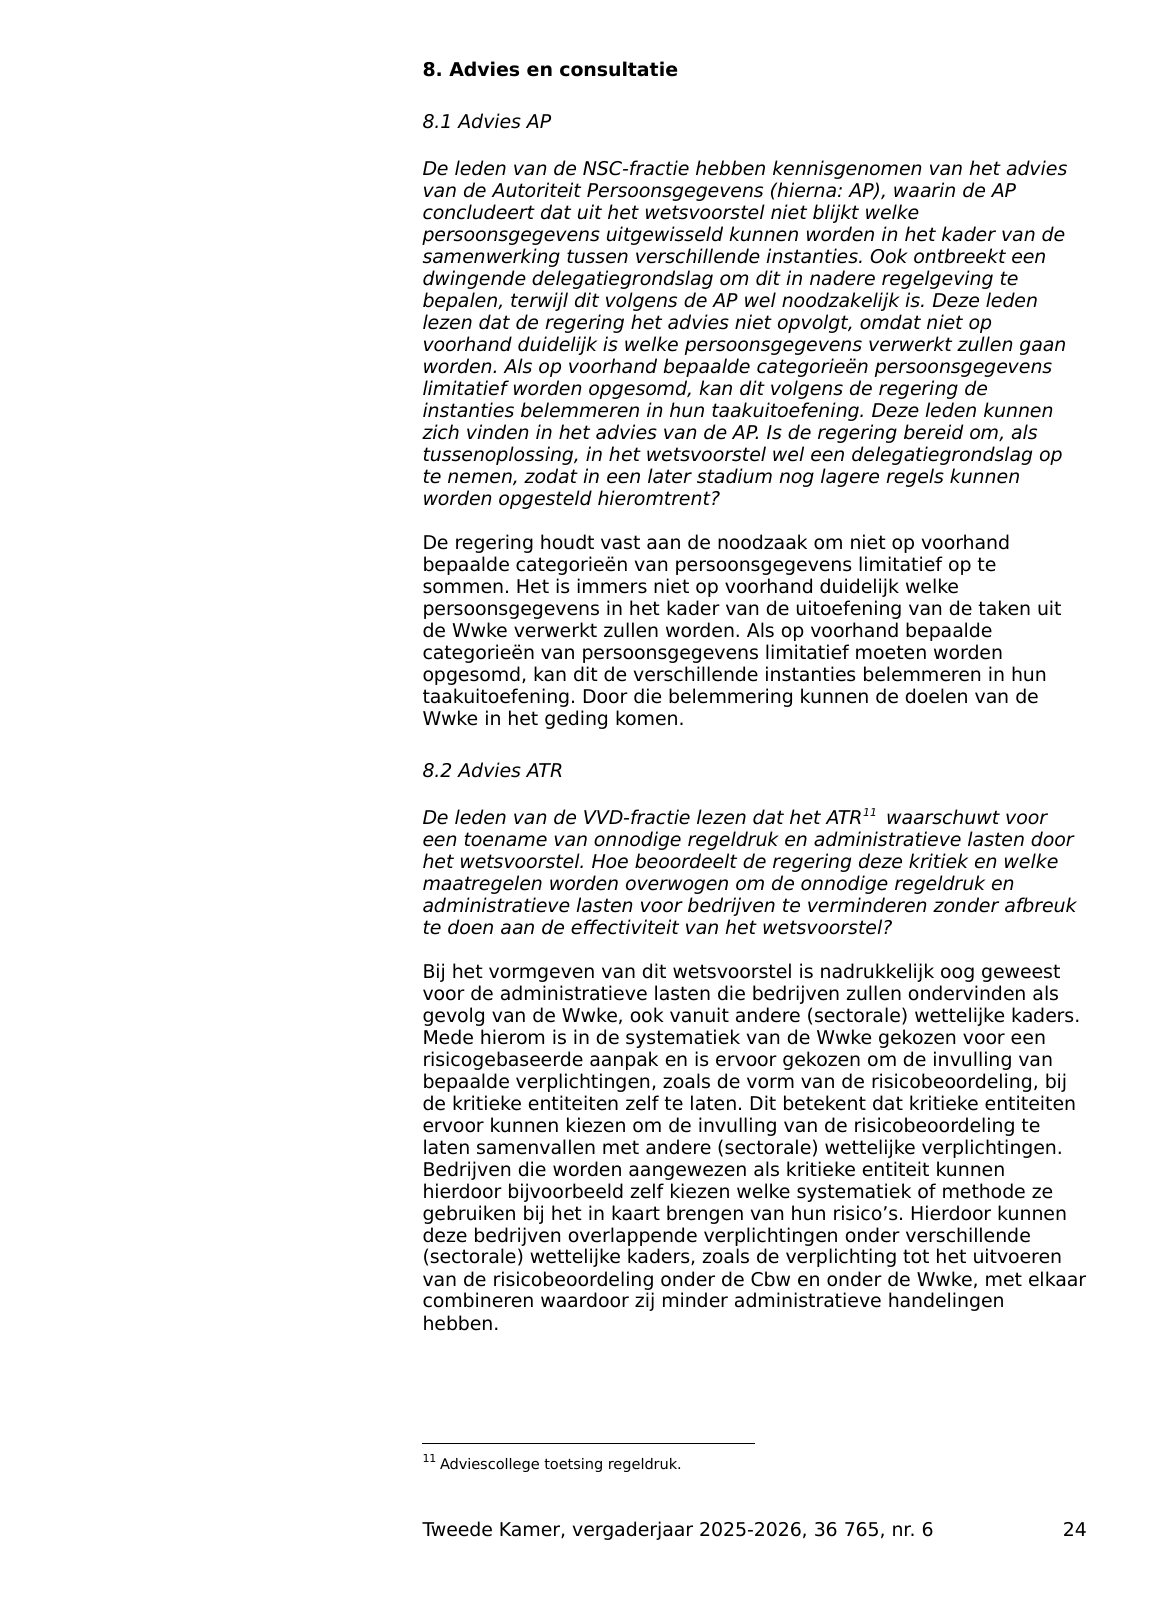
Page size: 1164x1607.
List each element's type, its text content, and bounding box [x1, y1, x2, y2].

subtitle 8.2 Advies ATR [422, 760, 1087, 782]
text De leden van de NSC-fractie hebben kennisgenomen van het advies van de Autoriteit Persoonsgegevens (hierna: AP), waarin de AP concludeert dat uit het wetsvoorstel niet blijkt welke persoonsgegevens uitgewisseld kunnen worden in het kader van de samenwerking tussen verschillende instanties. Ook ontbreekt een dwingende delegatiegrondslag om dit in nadere regelgeving te bepalen, terwijl dit volgens de AP wel noodzakelijk is. Deze leden lezen dat de regering het advies niet opvolgt, omdat niet op voorhand duidelijk is welke persoonsgegevens verwerkt zullen gaan worden. Als op voorhand bepaalde categorieën persoonsgegevens limitatief worden opgesomd, kan dit volgens de regering de instanties belemmeren in hun taakuitoefening. Deze leden kunnen zich vinden in het advies van de AP. Is de regering bereid om, als tussenoplossing, in het wetsvoorstel wel een delegatiegrondslag op te nemen, zodat in een later stadium nog lagere regels kunnen worden opgesteld hieromtrent? [422, 158, 1087, 510]
subtitle 8.1 Advies AP [422, 111, 1087, 133]
text Bij het vormgeven van dit wetsvoorstel is nadrukkelijk oog geweest voor de administratieve lasten die bedrijven zullen ondervinden als gevolg van de Wwke, ook vanuit andere (sectorale) wettelijke kaders. Mede hierom is in de systematiek van de Wwke gekozen voor een risicogebaseerde aanpak en is ervoor gekozen om de invulling van bepaalde verplichtingen, zoals de vorm van de risicobeoordeling, bij de kritieke entiteiten zelf te laten. Dit betekent dat kritieke entiteiten ervoor kunnen kiezen om de invulling van de risicobeoordeling te laten samenvallen met andere (sectorale) wettelijke verplichtingen. Bedrijven die worden aangewezen als kritieke entiteit kunnen hierdoor bijvoorbeeld zelf kiezen welke systematiek of methode ze gebruiken bij het in kaart brengen van hun risico’s. Hierdoor kunnen deze bedrijven overlappende verplichtingen onder verschillende (sectorale) wettelijke kaders, zoals de verplichting tot het uitvoeren van de risicobeoordeling onder de Cbw en onder de Wwke, met elkaar combineren waardoor zij minder administratieve handelingen hebben. [422, 961, 1087, 1334]
text De leden van de VVD-fractie lezen dat het ATR waarschuwt voor een toename van onnodige regeldruk en administratieve lasten door het wetsvoorstel. Hoe beoordeelt de regering deze kritiek en welke maatregelen worden overwogen om de onnodige regeldruk en administratieve lasten voor bedrijven te verminderen zonder afbreuk te doen aan de effectiviteit van het wetsvoorstel? [422, 807, 1087, 938]
text Adviescollege toetsing regeldruk. [422, 1452, 1087, 1474]
subtitle 8. Advies en consultatie [422, 59, 1087, 81]
text De regering houdt vast aan de noodzaak om niet op voorhand bepaalde categorieën van persoonsgegevens limitatief op te sommen. Het is immers niet op voorhand duidelijk welke persoonsgegevens in het kader van de uitoefening van de taken uit de Wwke verwerkt zullen worden. Als op voorhand bepaalde categorieën van persoonsgegevens limitatief moeten worden opgesomd, kan dit de verschillende instanties belemmeren in hun taakuitoefening. Door die belemmering kunnen de doelen van de Wwke in het geding komen. [422, 532, 1087, 730]
